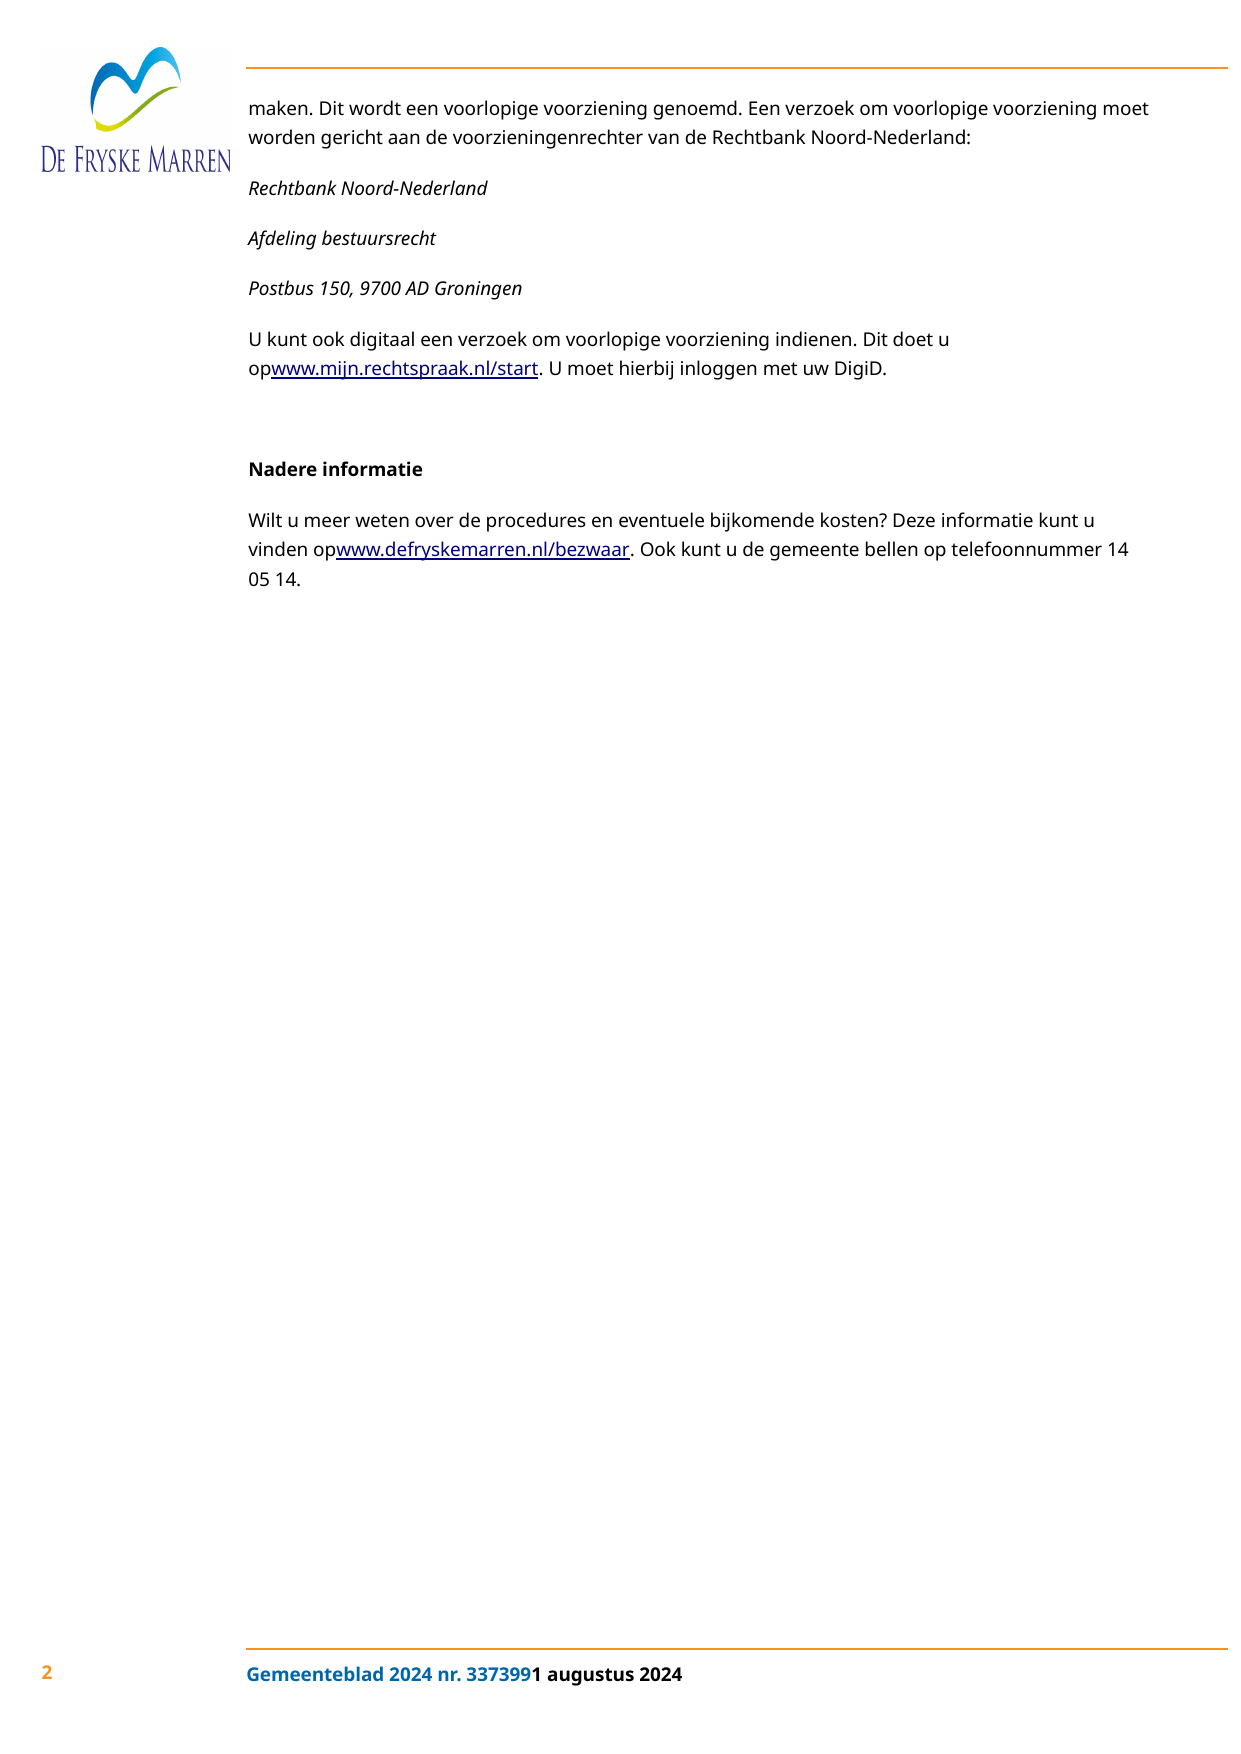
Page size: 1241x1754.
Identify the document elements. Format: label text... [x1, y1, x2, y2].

text Wilt u meer weten over de procedures en eventuele bijkomende kosten? Deze informatie kunt u vinden opwww.defryskemarren.nl/bezwaar. Ook kunt u de gemeente bellen op telefoonnummer 14 05 14. [248, 507, 1152, 592]
text U kunt ook digitaal een verzoek om voorlopige voorziening indienen. Dit doet u opwww.mijn.rechtspraak.nl/start. U moet hierbij inloggen met uw DigiD. [248, 326, 1152, 381]
text Postbus 150, 9700 AD Groningen [248, 276, 1152, 301]
text Rechtbank Noord-Nederland [248, 175, 1152, 201]
text Afdeling bestuursrecht [248, 225, 1152, 251]
picture [41, 47, 231, 172]
text Nadere informatie [248, 456, 1152, 482]
text maken. Dit wordt een voorlopige voorziening genoemd. Een verzoek om voorlopige voorziening moet worden gericht aan de voorzieningenrechter van de Rechtbank Noord-Nederland: [248, 95, 1152, 150]
